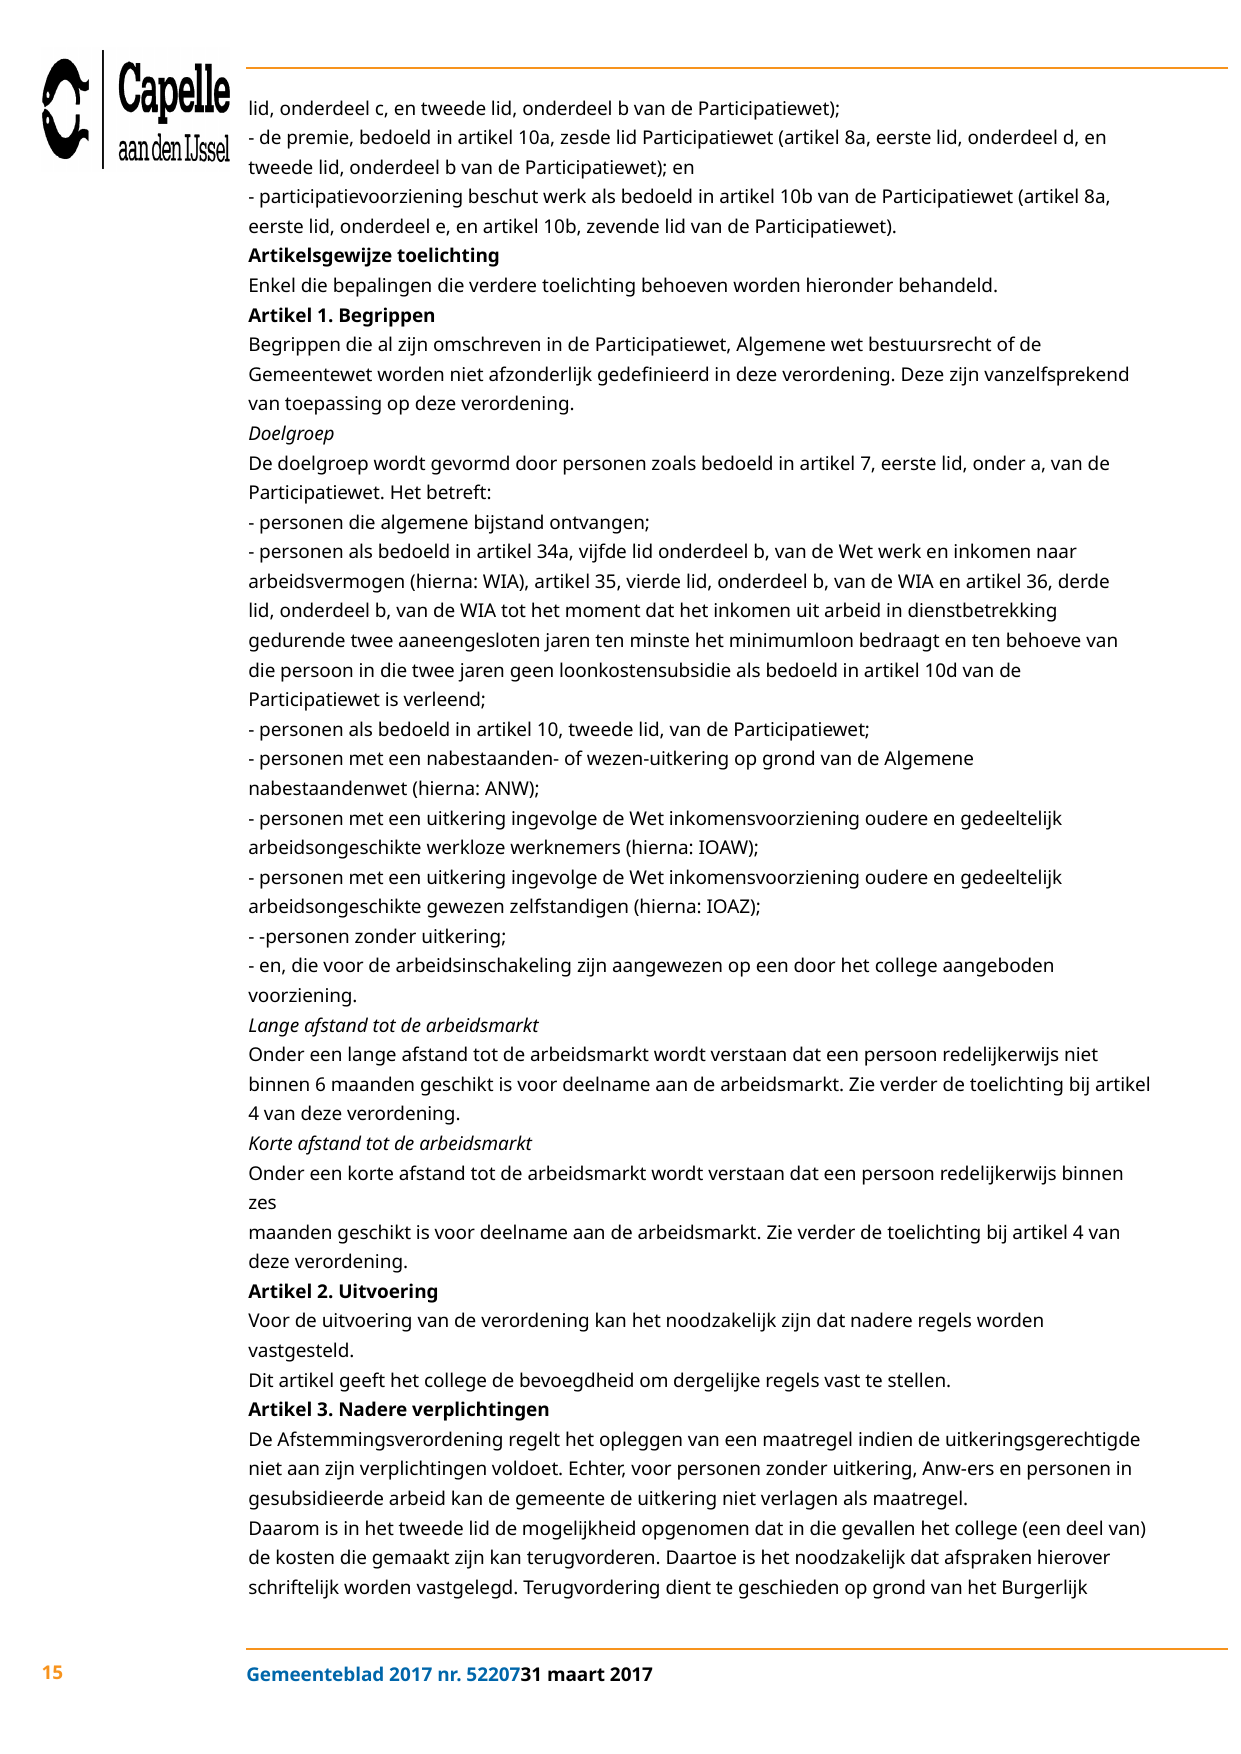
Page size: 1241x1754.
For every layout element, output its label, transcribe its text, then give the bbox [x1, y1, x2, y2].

text schriftelijk worden vastgelegd. Terugvordering dient te geschieden op grond van het Burgerlijk [248, 1574, 1152, 1600]
text deze verordening. [248, 1248, 1152, 1274]
text arbeidsongeschikte werkloze werknemers (hierna: IOAW); [248, 834, 1152, 860]
text tweede lid, onderdeel b van de Participatiewet); en [248, 154, 1152, 180]
text lid, onderdeel b, van de WIA tot het moment dat het inkomen uit arbeid in dienstbetrekking [248, 598, 1152, 623]
text - personen met een nabestaanden- of wezen-uitkering op grond van de Algemene [248, 746, 1152, 771]
text gesubsidieerde arbeid kan de gemeente de uitkering niet verlagen als maatregel. [248, 1485, 1152, 1511]
text Lange afstand tot de arbeidsmarkt [248, 1012, 1152, 1038]
text - personen als bedoeld in artikel 34a, vijfde lid onderdeel b, van de Wet werk en inkomen naar [248, 538, 1152, 564]
text gedurende twee aaneengesloten jaren ten minste het minimumloon bedraagt en ten behoeve van [248, 627, 1152, 653]
text niet aan zijn verplichtingen voldoet. Echter, voor personen zonder uitkering, Anw-ers en personen in [248, 1456, 1152, 1481]
text - -personen zonder uitkering; [248, 923, 1152, 949]
text 4 van deze verordening. [248, 1101, 1152, 1126]
text Artikel 3. Nadere verplichtingen [248, 1396, 1152, 1422]
text de kosten die gemaakt zijn kan terugvorderen. Daartoe is het noodzakelijk dat afspraken hierover [248, 1544, 1152, 1570]
text De Afstemmingsverordening regelt het opleggen van een maatregel indien de uitkeringsgerechtigde [248, 1426, 1152, 1452]
text lid, onderdeel c, en tweede lid, onderdeel b van de Participatiewet); [248, 95, 1152, 121]
text Artikel 2. Uitvoering [248, 1278, 1152, 1304]
text voorziening. [248, 982, 1152, 1008]
text - personen met een uitkering ingevolge de Wet inkomensvoorziening oudere en gedeeltelijk [248, 805, 1152, 831]
text Artikelsgewijze toelichting [248, 243, 1152, 268]
text Participatiewet is verleend; [248, 686, 1152, 712]
text Onder een lange afstand tot de arbeidsmarkt wordt verstaan dat een persoon redelijkerwijs niet [248, 1041, 1152, 1067]
text arbeidsvermogen (hierna: WIA), artikel 35, vierde lid, onderdeel b, van de WIA en artikel 36, derde [248, 568, 1152, 594]
text Voor de uitvoering van de verordening kan het noodzakelijk zijn dat nadere regels worden vastgesteld. [248, 1308, 1152, 1363]
text Enkel die bepalingen die verdere toelichting behoeven worden hieronder behandeld. [248, 272, 1152, 298]
text - personen die algemene bijstand ontvangen; [248, 509, 1152, 535]
text Onder een korte afstand tot de arbeidsmarkt wordt verstaan dat een persoon redelijkerwijs binnen zes [248, 1160, 1152, 1215]
text - participatievoorziening beschut werk als bedoeld in artikel 10b van de Participatiewet (artikel 8a, [248, 183, 1152, 209]
text - en, die voor de arbeidsinschakeling zijn aangewezen op een door het college aangeboden [248, 953, 1152, 978]
text Korte afstand tot de arbeidsmarkt [248, 1130, 1152, 1156]
text eerste lid, onderdeel e, en artikel 10b, zevende lid van de Participatiewet). [248, 213, 1152, 239]
text Doelgroep [248, 420, 1152, 446]
text arbeidsongeschikte gewezen zelfstandigen (hierna: IOAZ); [248, 893, 1152, 919]
text Daarom is in het tweede lid de mogelijkheid opgenomen dat in die gevallen het college (een deel van) [248, 1515, 1152, 1541]
text van toepassing op deze verordening. [248, 391, 1152, 416]
text - personen als bedoeld in artikel 10, tweede lid, van de Participatiewet; [248, 716, 1152, 742]
text De doelgroep wordt gevormd door personen zoals bedoeld in artikel 7, eerste lid, onder a, van de [248, 450, 1152, 476]
text Gemeentewet worden niet afzonderlijk gedefinieerd in deze verordening. Deze zijn vanzelfsprekend [248, 361, 1152, 387]
picture [41, 47, 231, 172]
text Begrippen die al zijn omschreven in de Participatiewet, Algemene wet bestuursrecht of de [248, 331, 1152, 357]
text die persoon in die twee jaren geen loonkostensubsidie als bedoeld in artikel 10d van de [248, 657, 1152, 683]
text binnen 6 maanden geschikt is voor deelname aan de arbeidsmarkt. Zie verder de toelichting bij artikel [248, 1071, 1152, 1097]
text - personen met een uitkering ingevolge de Wet inkomensvoorziening oudere en gedeeltelijk [248, 864, 1152, 890]
text maanden geschikt is voor deelname aan de arbeidsmarkt. Zie verder de toelichting bij artikel 4 van [248, 1219, 1152, 1245]
text - de premie, bedoeld in artikel 10a, zesde lid Participatiewet (artikel 8a, eerste lid, onderdeel d, en [248, 124, 1152, 150]
text nabestaandenwet (hierna: ANW); [248, 775, 1152, 801]
text Dit artikel geeft het college de bevoegdheid om dergelijke regels vast te stellen. [248, 1367, 1152, 1393]
text Participatiewet. Het betreft: [248, 479, 1152, 505]
text Artikel 1. Begrippen [248, 302, 1152, 328]
